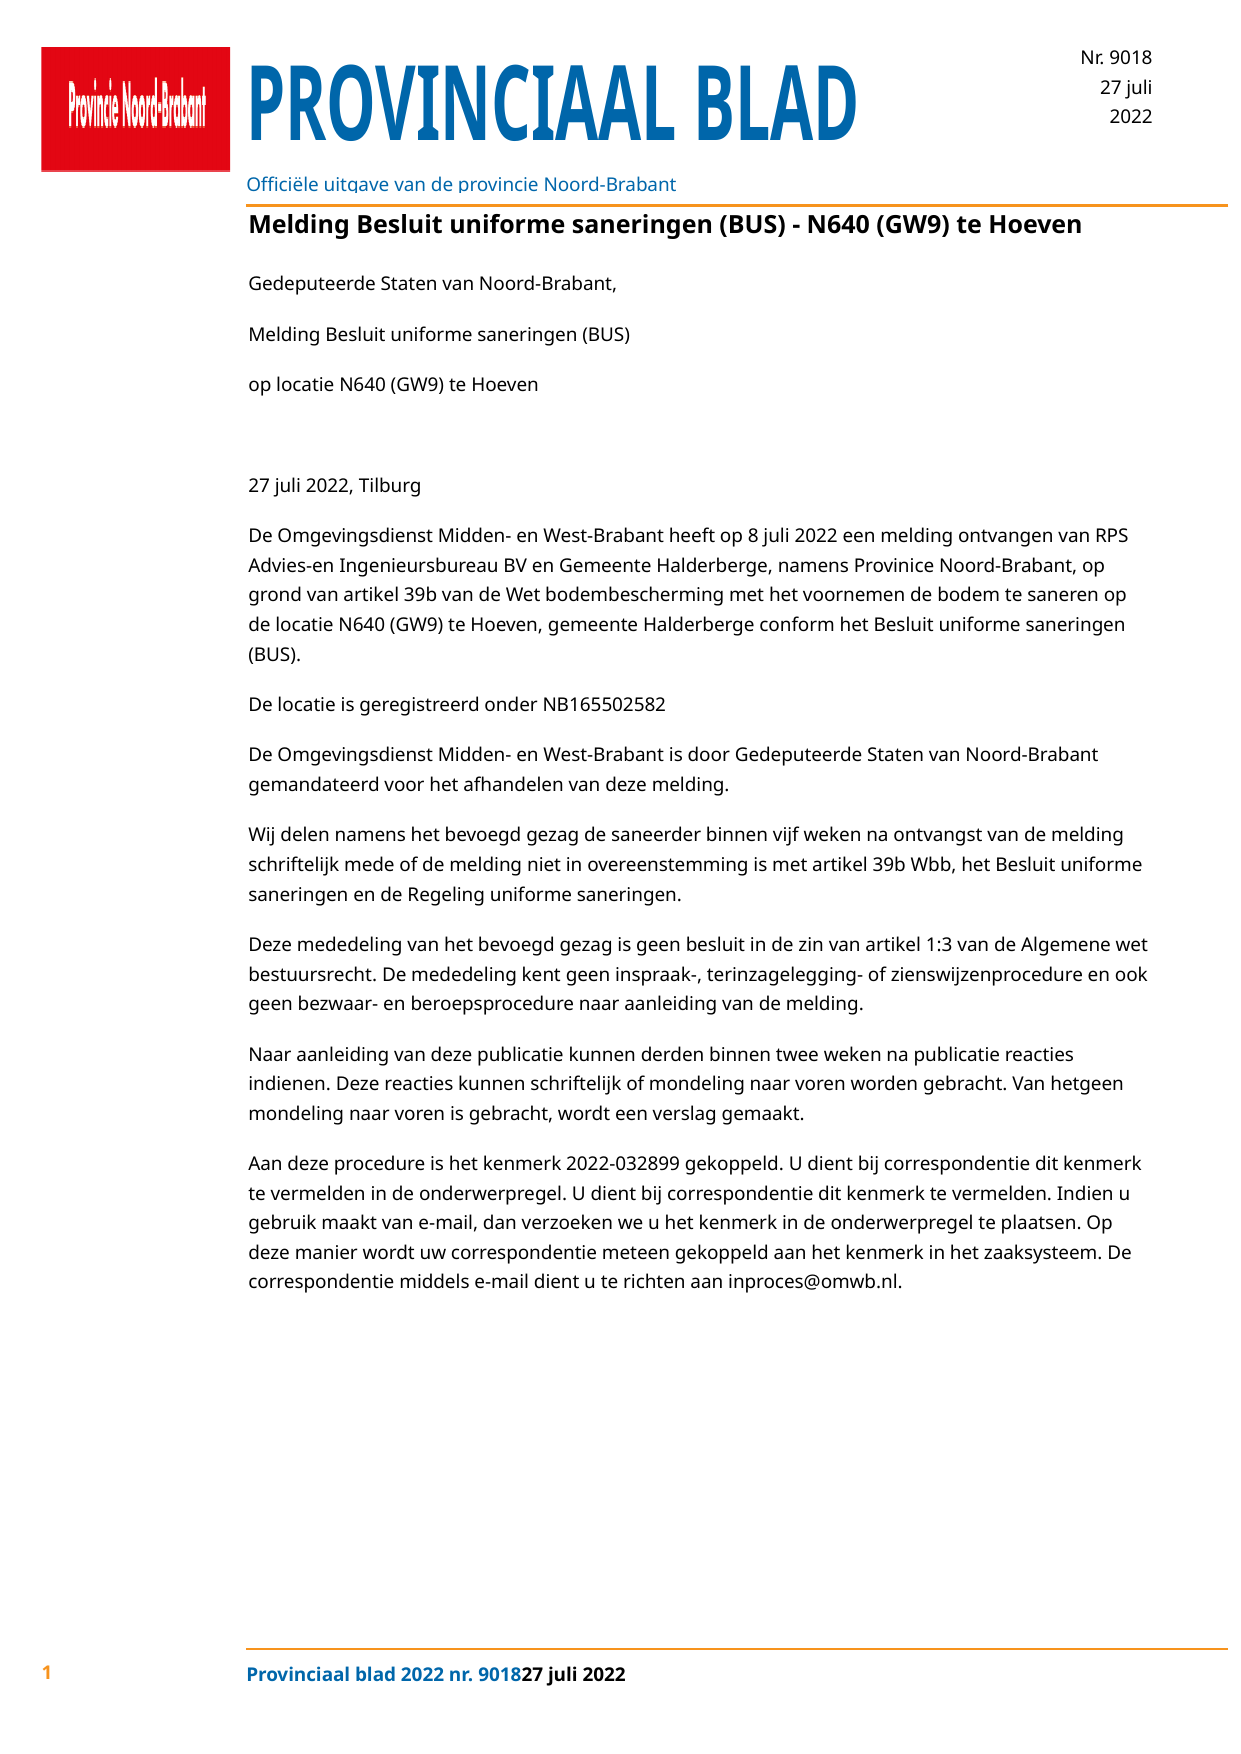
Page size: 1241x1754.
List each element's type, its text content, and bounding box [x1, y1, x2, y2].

text Aan deze procedure is het kenmerk 2022-032899 gekoppeld. U dient bij correspondentie dit kenmerk te vermelden in de onderwerpregel. U dient bij correspondentie dit kenmerk te vermelden. Indien u gebruik maakt van e-mail, dan verzoeken we u het kenmerk in de onderwerpregel te plaatsen. Op deze manier wordt uw correspondentie meteen gekoppeld aan het kenmerk in het zaaksysteem. De correspondentie middels e-mail dient u te richten aan inproces@omwb.nl. [248, 1150, 1152, 1294]
text De Omgevingsdienst Midden- en West-Brabant is door Gedeputeerde Staten van Noord-Brabant gemandateerd voor het afhandelen van deze melding. [248, 742, 1152, 797]
text Melding Besluit uniforme saneringen (BUS) - N640 (GW9) te Hoeven [248, 207, 1152, 241]
text Wij delen namens het bevoegd gezag de saneerder binnen vijf weken na ontvangst van de melding schriftelijk mede of de melding niet in overeenstemming is met artikel 39b Wbb, het Besluit uniforme saneringen en de Regeling uniforme saneringen. [248, 822, 1152, 906]
text Deze mededeling van het bevoegd gezag is geen besluit in de zin van artikel 1:3 van de Algemene wet bestuursrecht. De mededeling kent geen inspraak-, terinzagelegging- of zienswijzenprocedure en ook geen bezwaar- en beroepsprocedure naar aanleiding van de melding. [248, 931, 1152, 1016]
picture [41, 47, 231, 172]
text Naar aanleiding van deze publicatie kunnen derden binnen twee weken na publicatie reacties indienen. Deze reacties kunnen schriftelijk of mondeling naar voren worden gebracht. Van hetgeen mondeling naar voren is gebracht, wordt een verslag gemaakt. [248, 1041, 1152, 1126]
text Melding Besluit uniforme saneringen (BUS) [248, 321, 1152, 346]
text De locatie is geregistreerd onder NB165502582 [248, 691, 1152, 717]
text De Omgevingsdienst Midden- en West-Brabant heeft op 8 juli 2022 een melding ontvangen van RPS Advies-en Ingenieursbureau BV en Gemeente Halderberge, namens Provinice Noord-Brabant, op grond van artikel 39b van de Wet bodembescherming met het voornemen de bodem te saneren op de locatie N640 (GW9) te Hoeven, gemeente Halderberge conform het Besluit uniforme saneringen (BUS). [248, 522, 1152, 666]
text Gedeputeerde Staten van Noord-Brabant, [248, 270, 1152, 296]
text 27 juli 2022, Tilburg [248, 472, 1152, 498]
text op locatie N640 (GW9) te Hoeven [248, 371, 1152, 397]
